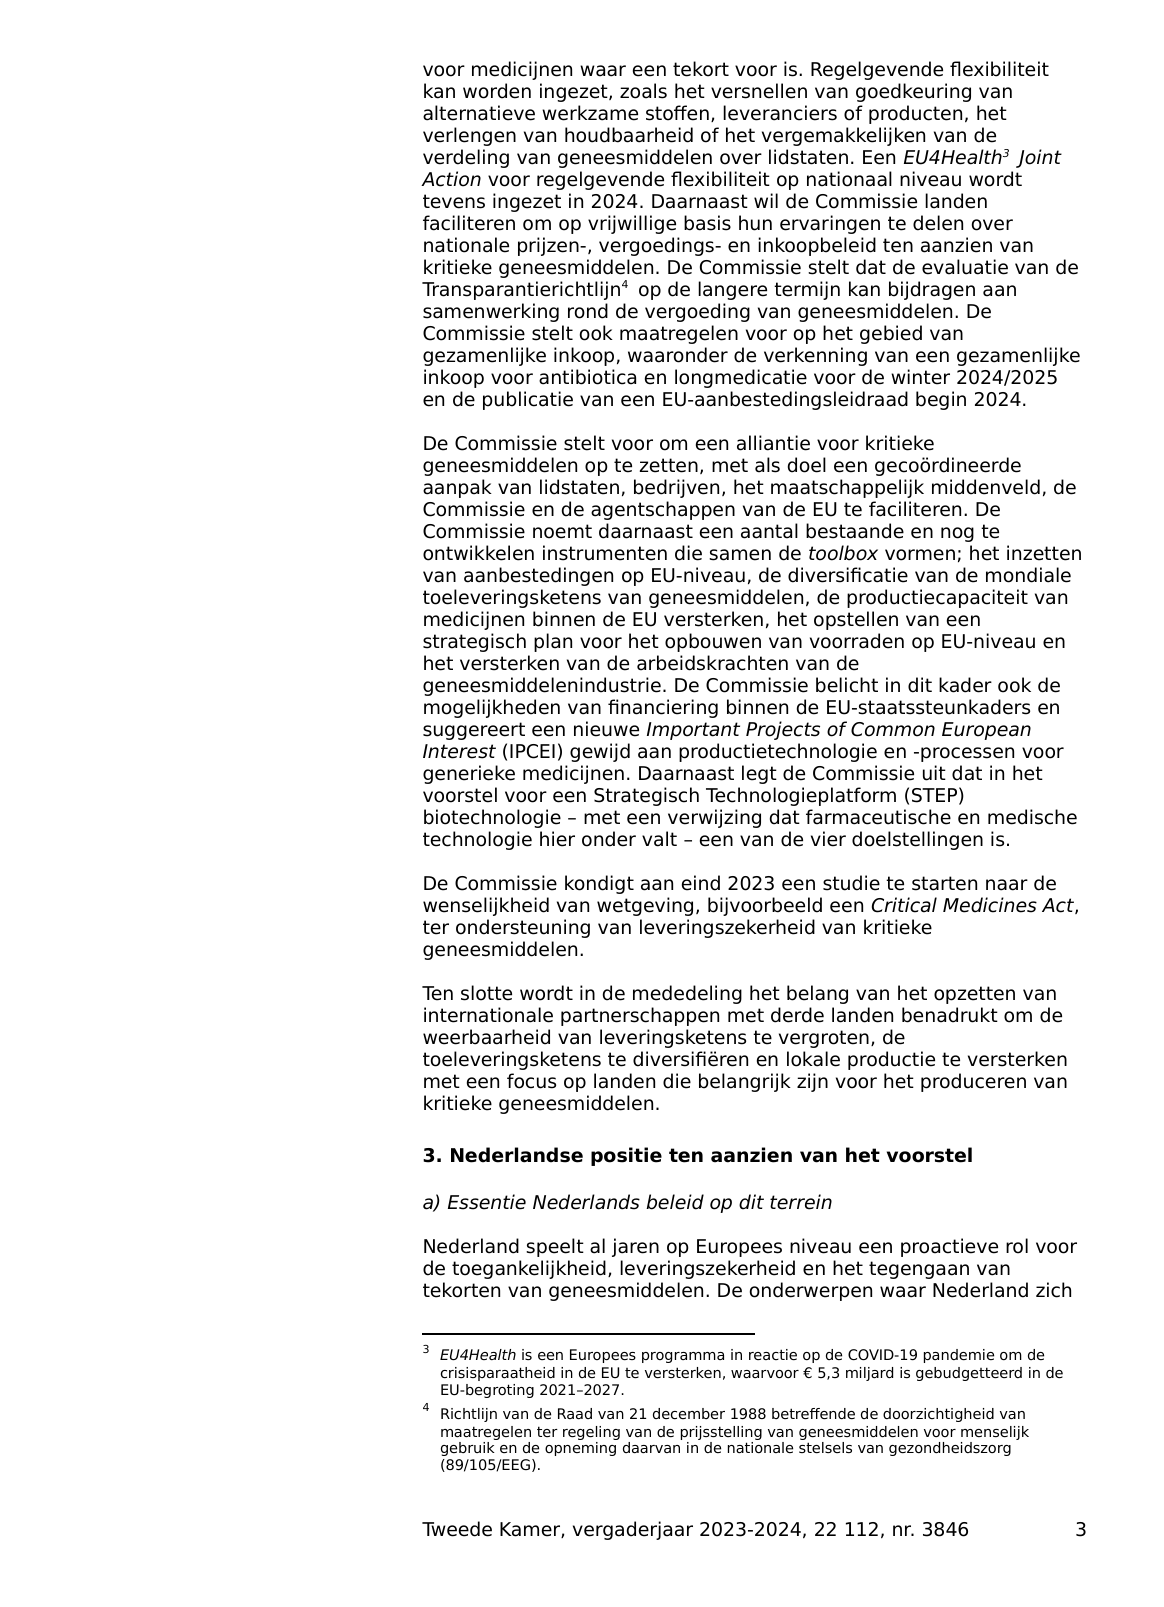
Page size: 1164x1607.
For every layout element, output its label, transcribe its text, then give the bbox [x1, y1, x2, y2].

text De Commissie stelt voor om een alliantie voor kritieke geneesmiddelen op te zetten, met als doel een gecoördineerde aanpak van lidstaten, bedrijven, het maatschappelijk middenveld, de Commissie en de agentschappen van de EU te faciliteren. De Commissie noemt daarnaast een aantal bestaande en nog te ontwikkelen instrumenten die samen de toolbox vormen; het inzetten van aanbestedingen op EU-niveau, de diversificatie van de mondiale toeleveringsketens van geneesmiddelen, de productiecapaciteit van medicijnen binnen de EU versterken, het opstellen van een strategisch plan voor het opbouwen van voorraden op EU-niveau en het versterken van de arbeidskrachten van de geneesmiddelenindustrie. De Commissie belicht in dit kader ook de mogelijkheden van financiering binnen de EU-staatssteunkaders en suggereert een nieuwe Important Projects of Common European Interest (IPCEI) gewijd aan productietechnologie en -processen voor generieke medicijnen. Daarnaast legt de Commissie uit dat in het voorstel voor een Strategisch Technologieplatform (STEP) biotechnologie – met een verwijzing dat farmaceutische en medische technologie hier onder valt – een van de vier doelstellingen is. [422, 433, 1087, 851]
subtitle 3. Nederlandse positie ten aanzien van het voorstel [422, 1145, 1087, 1167]
text Richtlijn van de Raad van 21 december 1988 betreffende de doorzichtigheid van maatregelen ter regeling van de prijsstelling van geneesmiddelen voor menselijk gebruik en de opneming daarvan in de nationale stelsels van gezondheidszorg (89/105/EEG). [422, 1402, 1087, 1474]
text voor medicijnen waar een tekort voor is. Regelgevende flexibiliteit kan worden ingezet, zoals het versnellen van goedkeuring van alternatieve werkzame stoffen, leveranciers of producten, het verlengen van houdbaarheid of het vergemakkelijken van de verdeling van geneesmiddelen over lidstaten. Een EU4Health Joint Action voor regelgevende flexibiliteit op nationaal niveau wordt tevens ingezet in 2024. Daarnaast wil de Commissie landen faciliteren om op vrijwillige basis hun ervaringen te delen over nationale prijzen-, vergoedings- en inkoopbeleid ten aanzien van kritieke geneesmiddelen. De Commissie stelt dat de evaluatie van de Transparantierichtlijn op de langere termijn kan bijdragen aan samenwerking rond de vergoeding van geneesmiddelen. De Commissie stelt ook maatregelen voor op het gebied van gezamenlijke inkoop, waaronder de verkenning van een gezamenlijke inkoop voor antibiotica en longmedicatie voor de winter 2024/2025 en de publicatie van een EU-aanbestedingsleidraad begin 2024. [422, 59, 1087, 411]
text EU4Health is een Europees programma in reactie op de COVID-19 pandemie om de crisisparaatheid in de EU te versterken, waarvoor € 5,3 miljard is gebudgetteerd in de EU-begroting 2021–2027. [422, 1343, 1087, 1399]
text Nederland speelt al jaren op Europees niveau een proactieve rol voor de toegankelijkheid, leveringszekerheid en het tegengaan van tekorten van geneesmiddelen. De onderwerpen waar Nederland zich [422, 1236, 1087, 1302]
text Ten slotte wordt in de mededeling het belang van het opzetten van internationale partnerschappen met derde landen benadrukt om de weerbaarheid van leveringsketens te vergroten, de toeleveringsketens te diversifiëren en lokale productie te versterken met een focus op landen die belangrijk zijn voor het produceren van kritieke geneesmiddelen. [422, 983, 1087, 1115]
subtitle a) Essentie Nederlands beleid op dit terrein [422, 1192, 1087, 1214]
text De Commissie kondigt aan eind 2023 een studie te starten naar de wenselijkheid van wetgeving, bijvoorbeeld een Critical Medicines Act, ter ondersteuning van leveringszekerheid van kritieke geneesmiddelen. [422, 873, 1087, 961]
